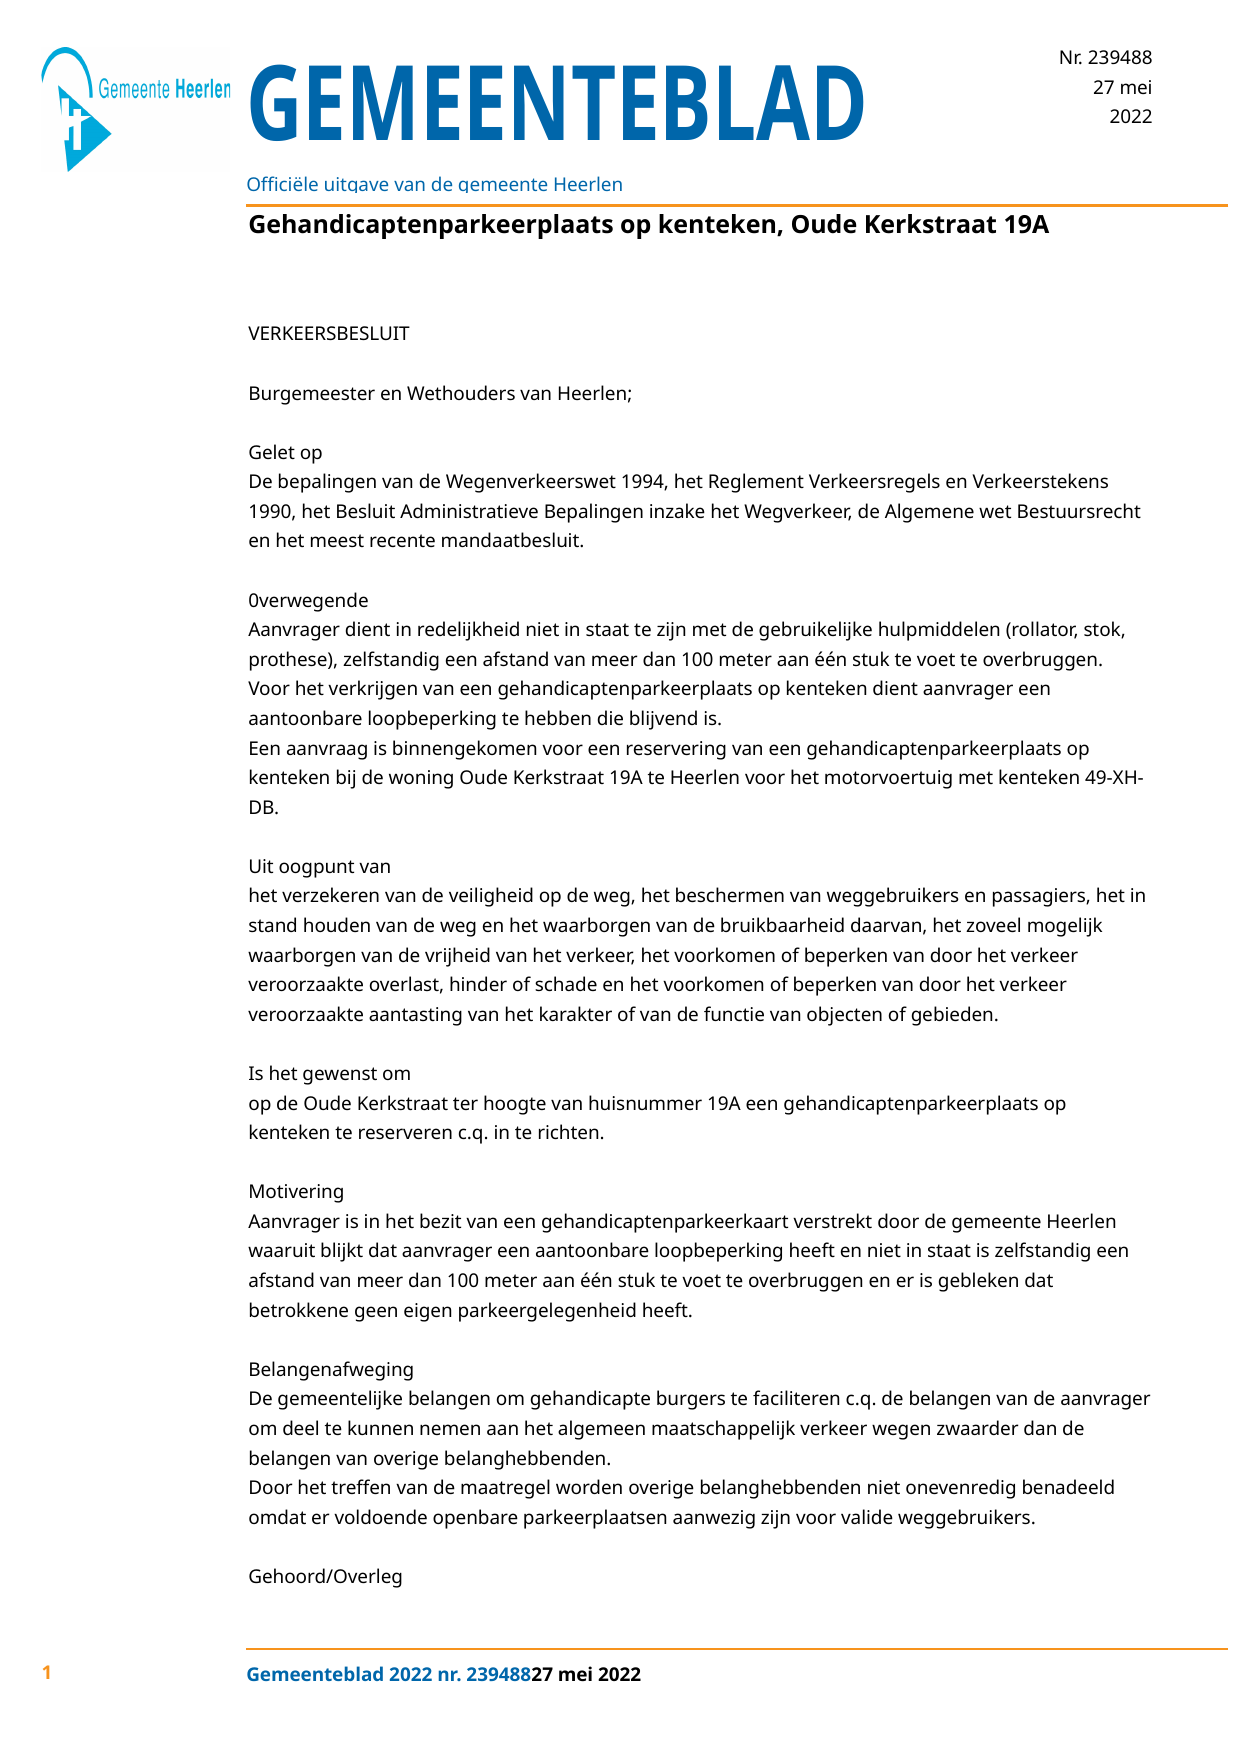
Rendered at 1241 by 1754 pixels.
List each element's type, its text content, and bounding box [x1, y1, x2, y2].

text Motivering [248, 1178, 1152, 1204]
text Een aanvraag is binnengekomen voor een reservering van een gehandicaptenparkeerplaats op kenteken bij de woning Oude Kerkstraat 19A te Heerlen voor het motorvoertuig met kenteken 49-XH-DB. [248, 735, 1152, 820]
text Aanvrager dient in redelijkheid niet in staat te zijn met de gebruikelijke hulpmiddelen (rollator, stok, prothese), zelfstandig een afstand van meer dan 100 meter aan één stuk te voet te overbruggen. [248, 616, 1152, 672]
text Uit oogpunt van [248, 853, 1152, 879]
text 0verwegende [248, 587, 1152, 613]
text Aanvrager is in het bezit van een gehandicaptenparkeerkaart verstrekt door de gemeente Heerlen waaruit blijkt dat aanvrager een aantoonbare loopbeperking heeft en niet in staat is zelfstandig een afstand van meer dan 100 meter aan één stuk te voet te overbruggen en er is gebleken dat betrokkene geen eigen parkeergelegenheid heeft. [248, 1208, 1152, 1323]
text VERKEERSBESLUIT [248, 321, 1152, 346]
text Is het gewenst om [248, 1060, 1152, 1086]
text De bepalingen van de Wegenverkeerswet 1994, het Reglement Verkeersregels en Verkeerstekens 1990, het Besluit Administratieve Bepalingen inzake het Wegverkeer, de Algemene wet Bestuursrecht en het meest recente mandaatbesluit. [248, 468, 1152, 553]
text De gemeentelijke belangen om gehandicapte burgers te faciliteren c.q. de belangen van de aanvrager om deel te kunnen nemen aan het algemeen maatschappelijk verkeer wegen zwaarder dan de belangen van overige belanghebbenden. [248, 1386, 1152, 1471]
text Voor het verkrijgen van een gehandicaptenparkeerplaats op kenteken dient aanvrager een aantoonbare loopbeperking te hebben die blijvend is. [248, 676, 1152, 731]
text Gelet op [248, 439, 1152, 465]
picture [41, 47, 59, 70]
text Burgemeester en Wethouders van Heerlen; [248, 380, 1152, 406]
text Gehoord/Overleg [248, 1563, 1152, 1589]
text het verzekeren van de veiligheid op de weg, het beschermen van weggebruikers en passagiers, het in stand houden van de weg en het waarborgen van de bruikbaarheid daarvan, het zoveel mogelijk waarborgen van de vrijheid van het verkeer, het voorkomen of beperken van door het verkeer veroorzaakte overlast, hinder of schade en het voorkomen of beperken van door het verkeer veroorzaakte aantasting van het karakter of van de functie van objecten of gebieden. [248, 883, 1152, 1027]
text op de Oude Kerkstraat ter hoogte van huisnummer 19A een gehandicaptenparkeerplaats op kenteken te reserveren c.q. in te richten. [248, 1090, 1152, 1145]
text Belangenafweging [248, 1356, 1152, 1382]
text Door het treffen van de maatregel worden overige belanghebbenden niet onevenredig benadeeld omdat er voldoende openbare parkeerplaatsen aanwezig zijn voor valide weggebruikers. [248, 1474, 1152, 1530]
picture [41, 47, 231, 172]
text Gehandicaptenparkeerplaats op kenteken, Oude Kerkstraat 19A [248, 207, 1152, 241]
